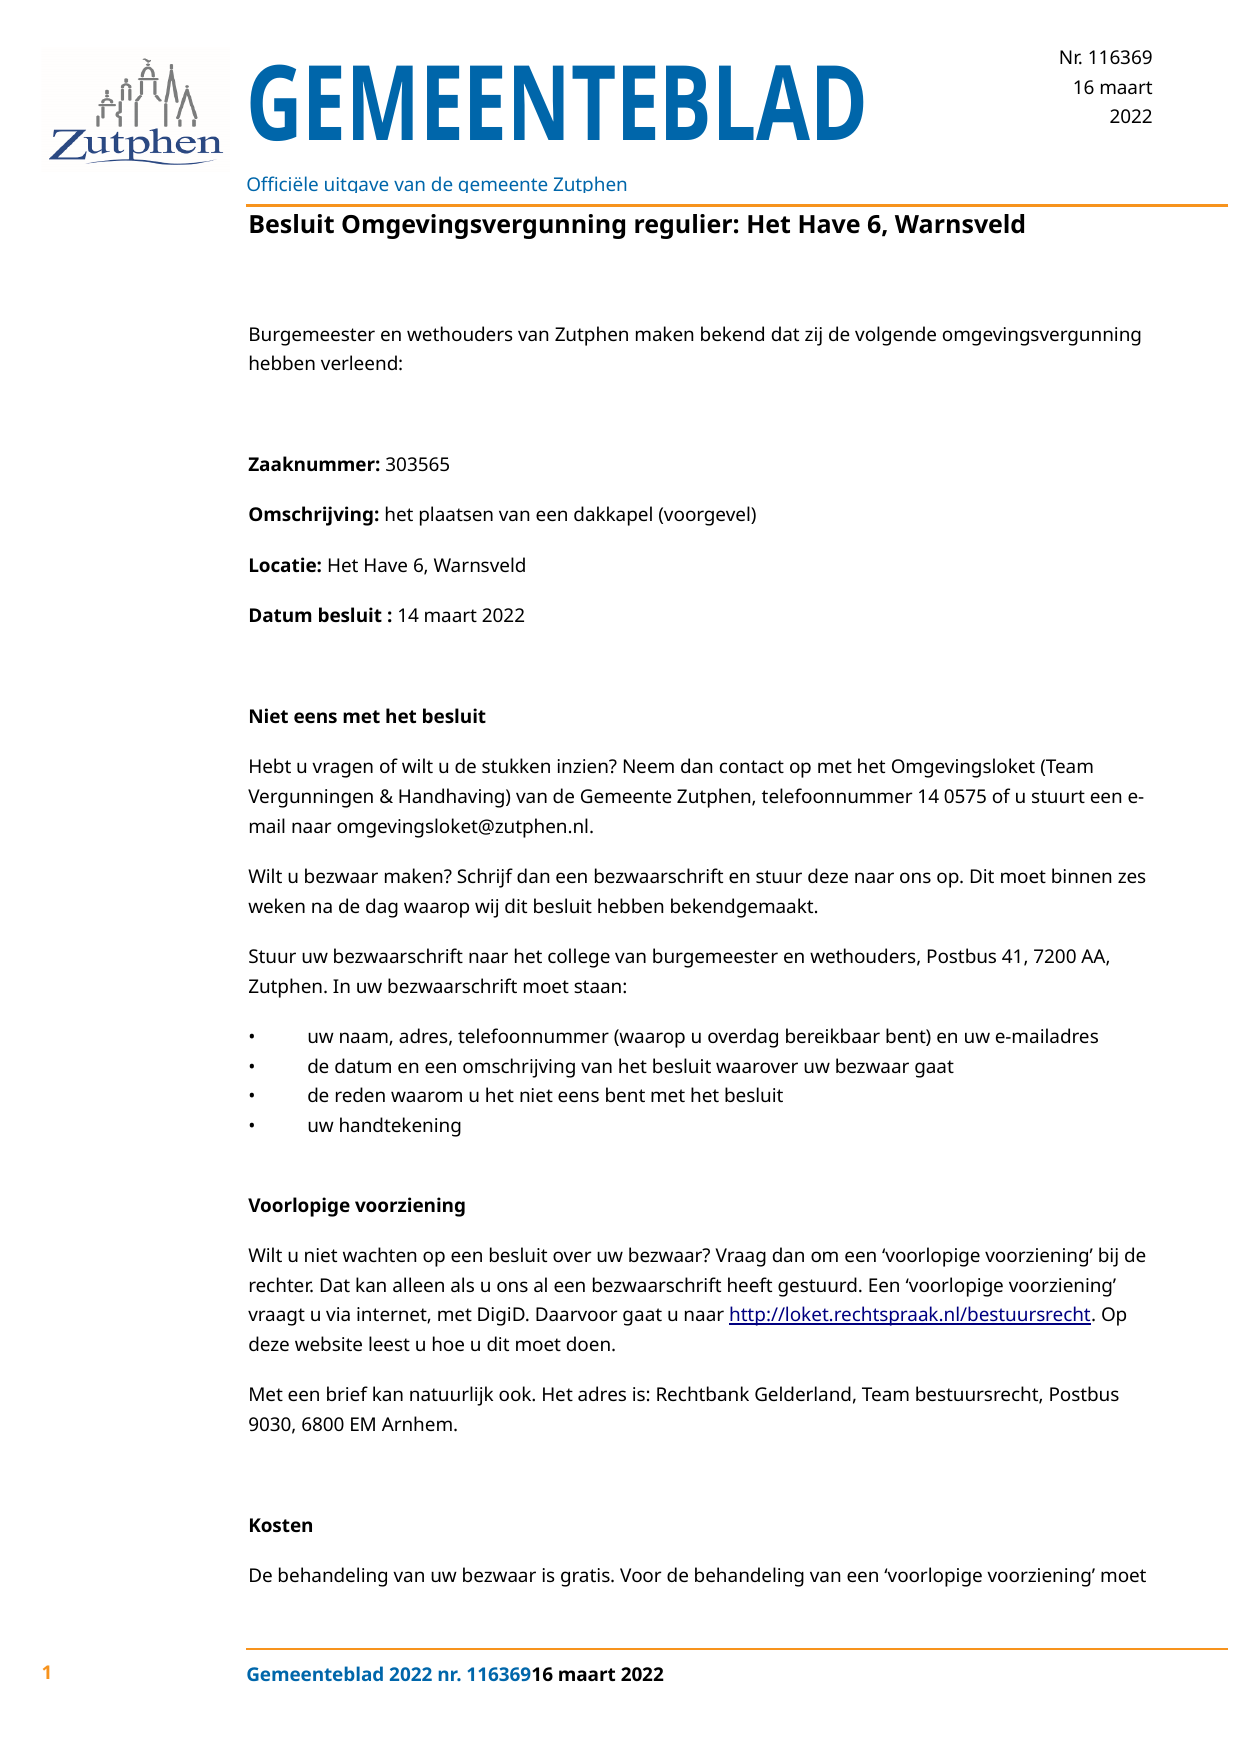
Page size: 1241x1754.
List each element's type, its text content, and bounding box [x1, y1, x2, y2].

text Besluit Omgevingsvergunning regulier: Het Have 6, Warnsveld [248, 207, 1152, 241]
list uw handtekening [248, 1112, 1152, 1138]
text Stuur uw bezwaarschrift naar het college van burgemeester en wethouders, Postbus 41, 7200 AA, Zutphen. In uw bezwaarschrift moet staan: [248, 943, 1152, 998]
text Datum besluit : 14 maart 2022 [248, 602, 1152, 628]
text Locatie: Het Have 6, Warnsveld [248, 552, 1152, 578]
text Omschrijving: het plaatsen van een dakkapel (voorgevel) [248, 502, 1152, 527]
text Hebt u vragen of wilt u de stukken inzien? Neem dan contact op met het Omgevingsloket (Team Vergunningen & Handhaving) van de Gemeente Zutphen, telefoonnummer 14 0575 of u stuurt een e-mail naar omgevingsloket@zutphen.nl. [248, 754, 1152, 838]
text Niet eens met het besluit [248, 703, 1152, 729]
text De behandeling van uw bezwaar is gratis. Voor de behandeling van een ‘voorlopige voorziening’ moet [248, 1562, 1152, 1588]
picture [41, 47, 231, 172]
list de datum en een omschrijving van het besluit waarover uw bezwaar gaat [248, 1053, 1152, 1078]
list de reden waarom u het niet eens bent met het besluit [248, 1082, 1152, 1108]
list uw naam, adres, telefoonnummer (waarop u overdag bereikbaar bent) en uw e-mailadres [248, 1023, 1152, 1049]
text Wilt u bezwaar maken? Schrijf dan een bezwaarschrift en stuur deze naar ons op. Dit moet binnen zes weken na de dag waarop wij dit besluit hebben bekendgemaakt. [248, 863, 1152, 918]
text Met een brief kan natuurlijk ook. Het adres is: Rechtbank Gelderland, Team bestuursrecht, Postbus 9030, 6800 EM Arnhem. [248, 1382, 1152, 1437]
text Burgemeester en wethouders van Zutphen maken bekend dat zij de volgende omgevingsvergunning hebben verleend: [248, 321, 1152, 376]
text Voorlopige voorziening [248, 1192, 1152, 1218]
text Zaaknummer: 303565 [248, 451, 1152, 477]
text Kosten [248, 1512, 1152, 1538]
text Wilt u niet wachten op een besluit over uw bezwaar? Vraag dan om een ‘voorlopige voorziening’ bij de rechter. Dat kan alleen als u ons al een bezwaarschrift heeft gestuurd. Een ‘voorlopige voorziening’ vraagt u via internet, met DigiD. Daarvoor gaat u naar http://loket.rechtspraak.nl/bestuursrecht. Op deze website leest u hoe u dit moet doen. [248, 1242, 1152, 1357]
